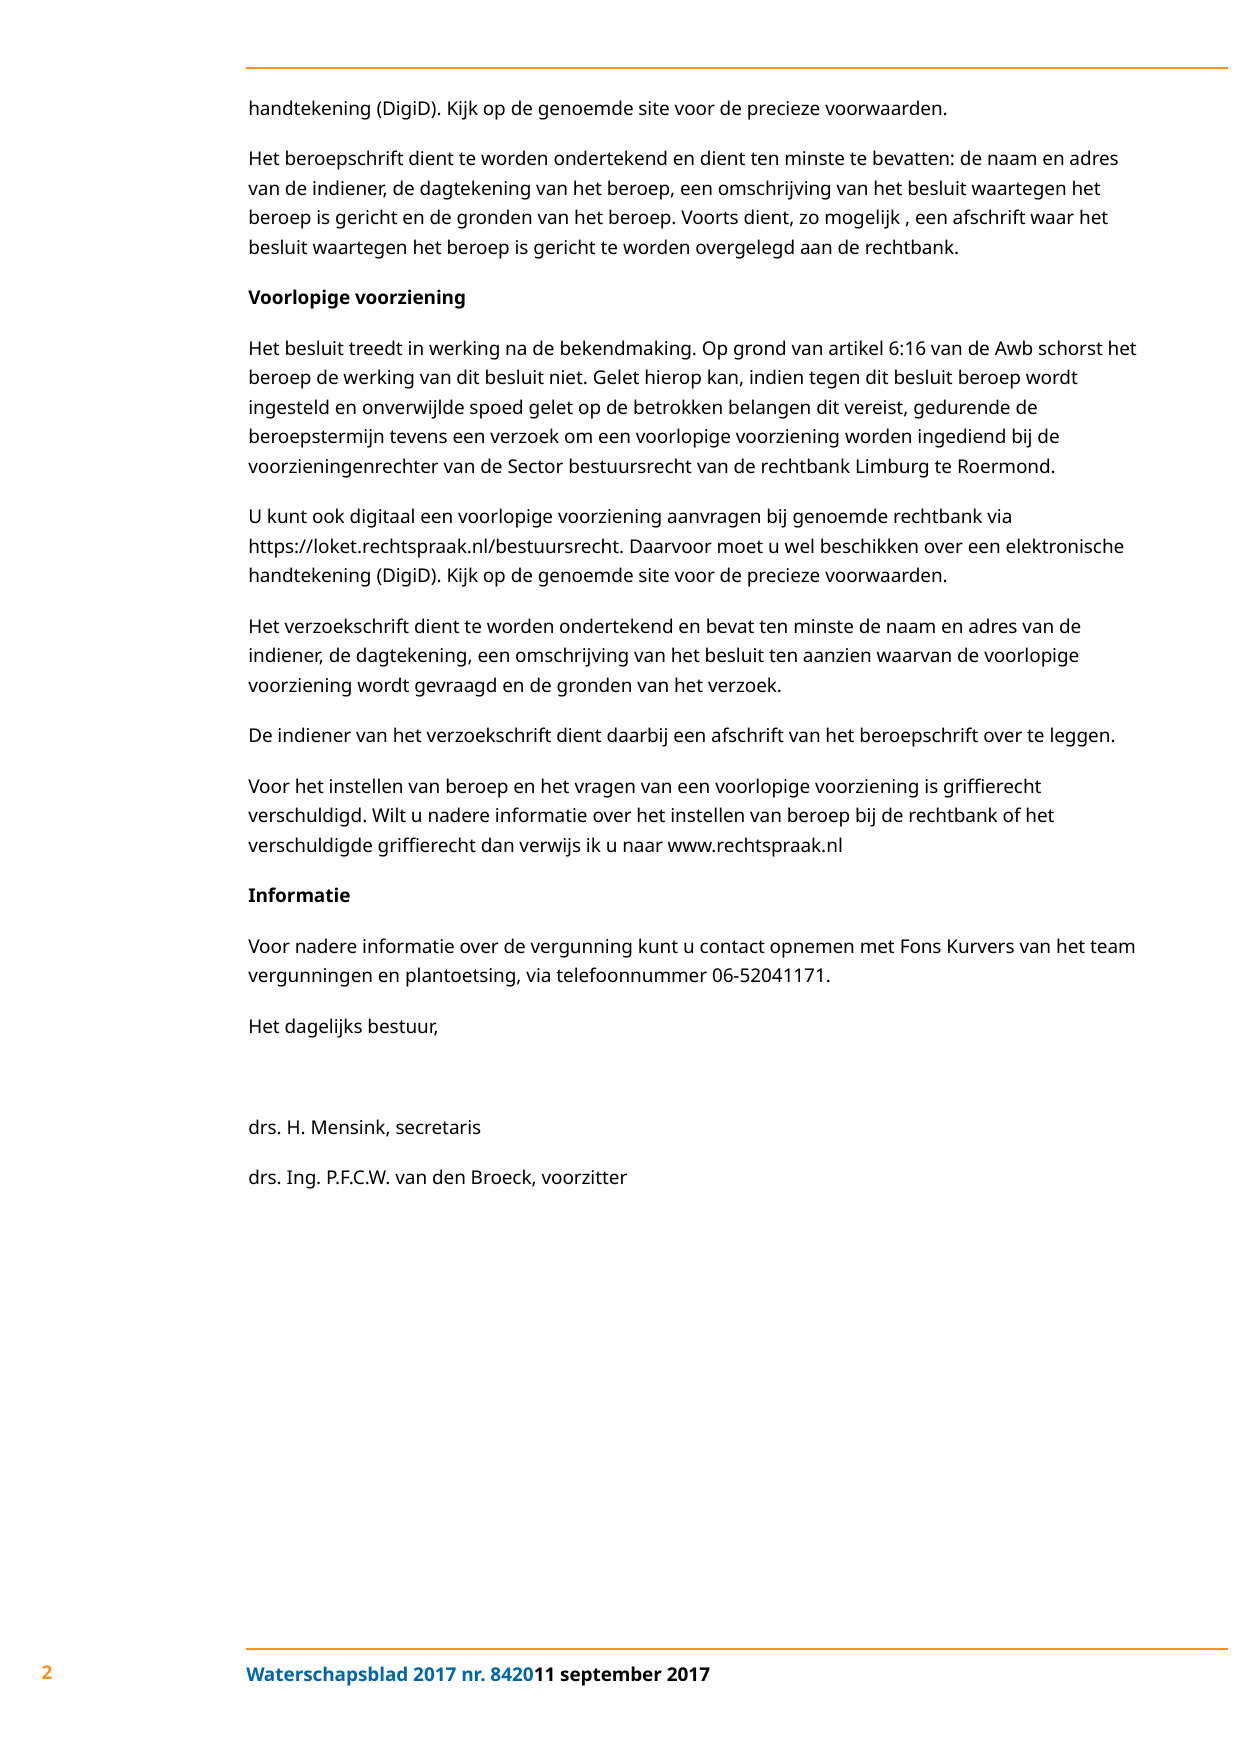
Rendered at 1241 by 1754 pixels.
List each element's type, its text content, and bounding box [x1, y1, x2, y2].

text Het dagelijks bestuur, [248, 1013, 1152, 1039]
text Informatie [248, 883, 1152, 908]
text drs. H. Mensink, secretaris [248, 1114, 1152, 1140]
text drs. Ing. P.F.C.W. van den Broeck, voorzitter [248, 1164, 1152, 1190]
text De indiener van het verzoekschrift dient daarbij een afschrift van het beroepschrift over te leggen. [248, 723, 1152, 748]
text Het beroepschrift dient te worden ondertekend en dient ten minste te bevatten: de naam en adres van de indiener, de dagtekening van het beroep, een omschrijving van het besluit waartegen het beroep is gericht en de gronden van het beroep. Voorts dient, zo mogelijk , een afschrift waar het besluit waartegen het beroep is gericht te worden overgelegd aan de rechtbank. [248, 145, 1152, 260]
text Het verzoekschrift dient te worden ondertekend en bevat ten minste de naam en adres van de indiener, de dagtekening, een omschrijving van het besluit ten aanzien waarvan de voorlopige voorziening wordt gevraagd en de gronden van het verzoek. [248, 613, 1152, 698]
text handtekening (DigiD). Kijk op de genoemde site voor de precieze voorwaarden. [248, 95, 1152, 121]
text Voor nadere informatie over de vergunning kunt u contact opnemen met Fons Kurvers van het team vergunningen en plantoetsing, via telefoonnummer 06-52041171. [248, 933, 1152, 988]
text Voor het instellen van beroep en het vragen van een voorlopige voorziening is griffierecht verschuldigd. Wilt u nadere informatie over het instellen van beroep bij de rechtbank of het verschuldigde griffierecht dan verwijs ik u naar www.rechtspraak.nl [248, 773, 1152, 858]
text Voorlopige voorziening [248, 284, 1152, 310]
text Het besluit treedt in werking na de bekendmaking. Op grond van artikel 6:16 van de Awb schorst het beroep de werking van dit besluit niet. Gelet hierop kan, indien tegen dit besluit beroep wordt ingesteld en onverwijlde spoed gelet op de betrokken belangen dit vereist, gedurende de beroepstermijn tevens een verzoek om een voorlopige voorziening worden ingediend bij de voorzieningenrechter van de Sector bestuursrecht van de rechtbank Limburg te Roermond. [248, 335, 1152, 479]
text U kunt ook digitaal een voorlopige voorziening aanvragen bij genoemde rechtbank via https://loket.rechtspraak.nl/bestuursrecht. Daarvoor moet u wel beschikken over een elektronische handtekening (DigiD). Kijk op de genoemde site voor de precieze voorwaarden. [248, 503, 1152, 588]
picture [41, 47, 231, 172]
